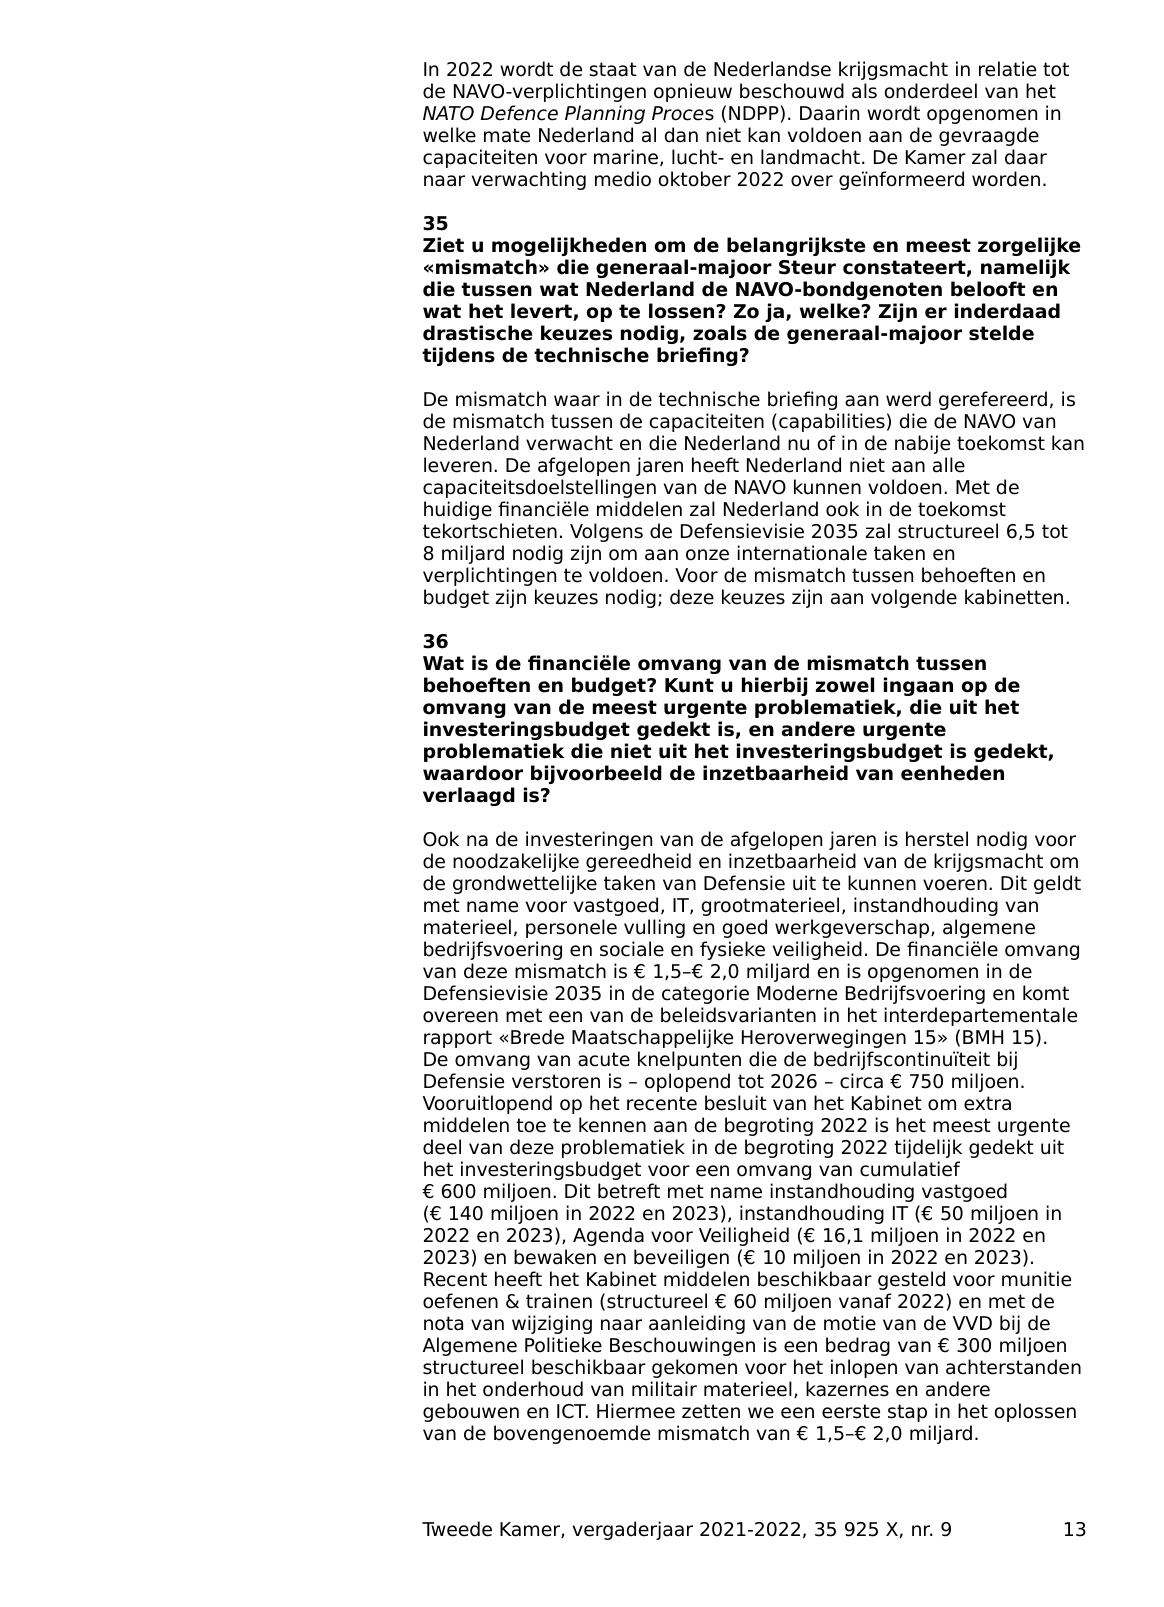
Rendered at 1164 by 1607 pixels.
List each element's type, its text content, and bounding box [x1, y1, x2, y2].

text 35 [422, 213, 1087, 235]
text Ook na de investeringen van de afgelopen jaren is herstel nodig voor de noodzakelijke gereedheid en inzetbaarheid van de krijgsmacht om de grondwettelijke taken van Defensie uit te kunnen voeren. Dit geldt met name voor vastgoed, IT, grootmaterieel, instandhouding van materieel, personele vulling en goed werkgeverschap, algemene bedrijfsvoering en sociale en fysieke veiligheid. De financiële omvang van deze mismatch is € 1,5–€ 2,0 miljard en is opgenomen in de Defensievisie 2035 in de categorie Moderne Bedrijfsvoering en komt overeen met een van de beleidsvarianten in het interdepartementale rapport «Brede Maatschappelijke Heroverwegingen 15» (BMH 15). [422, 829, 1087, 1049]
text Wat is de financiële omvang van de mismatch tussen behoeften en budget? Kunt u hierbij zowel ingaan op de omvang van de meest urgente problematiek, die uit het investeringsbudget gedekt is, en andere urgente problematiek die niet uit het investeringsbudget is gedekt, waardoor bijvoorbeeld de inzetbaarheid van eenheden verlaagd is? [422, 653, 1087, 807]
text 36 [422, 631, 1087, 653]
text De omvang van acute knelpunten die de bedrijfscontinuïteit bij Defensie verstoren is – oplopend tot 2026 – circa € 750 miljoen. Vooruitlopend op het recente besluit van het Kabinet om extra middelen toe te kennen aan de begroting 2022 is het meest urgente deel van deze problematiek in de begroting 2022 tijdelijk gedekt uit het investeringsbudget voor een omvang van cumulatief € 600 miljoen. Dit betreft met name instandhouding vastgoed (€ 140 miljoen in 2022 en 2023), instandhouding IT (€ 50 miljoen in 2022 en 2023), Agenda voor Veiligheid (€ 16,1 miljoen in 2022 en 2023) en bewaken en beveiligen (€ 10 miljoen in 2022 en 2023). Recent heeft het Kabinet middelen beschikbaar gesteld voor munitie oefenen & trainen (structureel € 60 miljoen vanaf 2022) en met de nota van wijziging naar aanleiding van de motie van de VVD bij de Algemene Politieke Beschouwingen is een bedrag van € 300 miljoen structureel beschikbaar gekomen voor het inlopen van achterstanden in het onderhoud van militair materieel, kazernes en andere gebouwen en ICT. Hiermee zetten we een eerste stap in het oplossen van de bovengenoemde mismatch van € 1,5–€ 2,0 miljard. [422, 1049, 1087, 1444]
text Ziet u mogelijkheden om de belangrijkste en meest zorgelijke «mismatch» die generaal-majoor Steur constateert, namelijk die tussen wat Nederland de NAVO-bondgenoten belooft en wat het levert, op te lossen? Zo ja, welke? Zijn er inderdaad drastische keuzes nodig, zoals de generaal-majoor stelde tijdens de technische briefing? [422, 235, 1087, 367]
text In 2022 wordt de staat van de Nederlandse krijgsmacht in relatie tot de NAVO-verplichtingen opnieuw beschouwd als onderdeel van het NATO Defence Planning Proces (NDPP). Daarin wordt opgenomen in welke mate Nederland al dan niet kan voldoen aan de gevraagde capaciteiten voor marine, lucht- en landmacht. De Kamer zal daar naar verwachting medio oktober 2022 over geïnformeerd worden. [422, 59, 1087, 191]
text De mismatch waar in de technische briefing aan werd gerefereerd, is de mismatch tussen de capaciteiten (capabilities) die de NAVO van Nederland verwacht en die Nederland nu of in de nabije toekomst kan leveren. De afgelopen jaren heeft Nederland niet aan alle capaciteitsdoelstellingen van de NAVO kunnen voldoen. Met de huidige financiële middelen zal Nederland ook in de toekomst tekortschieten. Volgens de Defensievisie 2035 zal structureel 6,5 tot 8 miljard nodig zijn om aan onze internationale taken en verplichtingen te voldoen. Voor de mismatch tussen behoeften en budget zijn keuzes nodig; deze keuzes zijn aan volgende kabinetten. [422, 389, 1087, 609]
